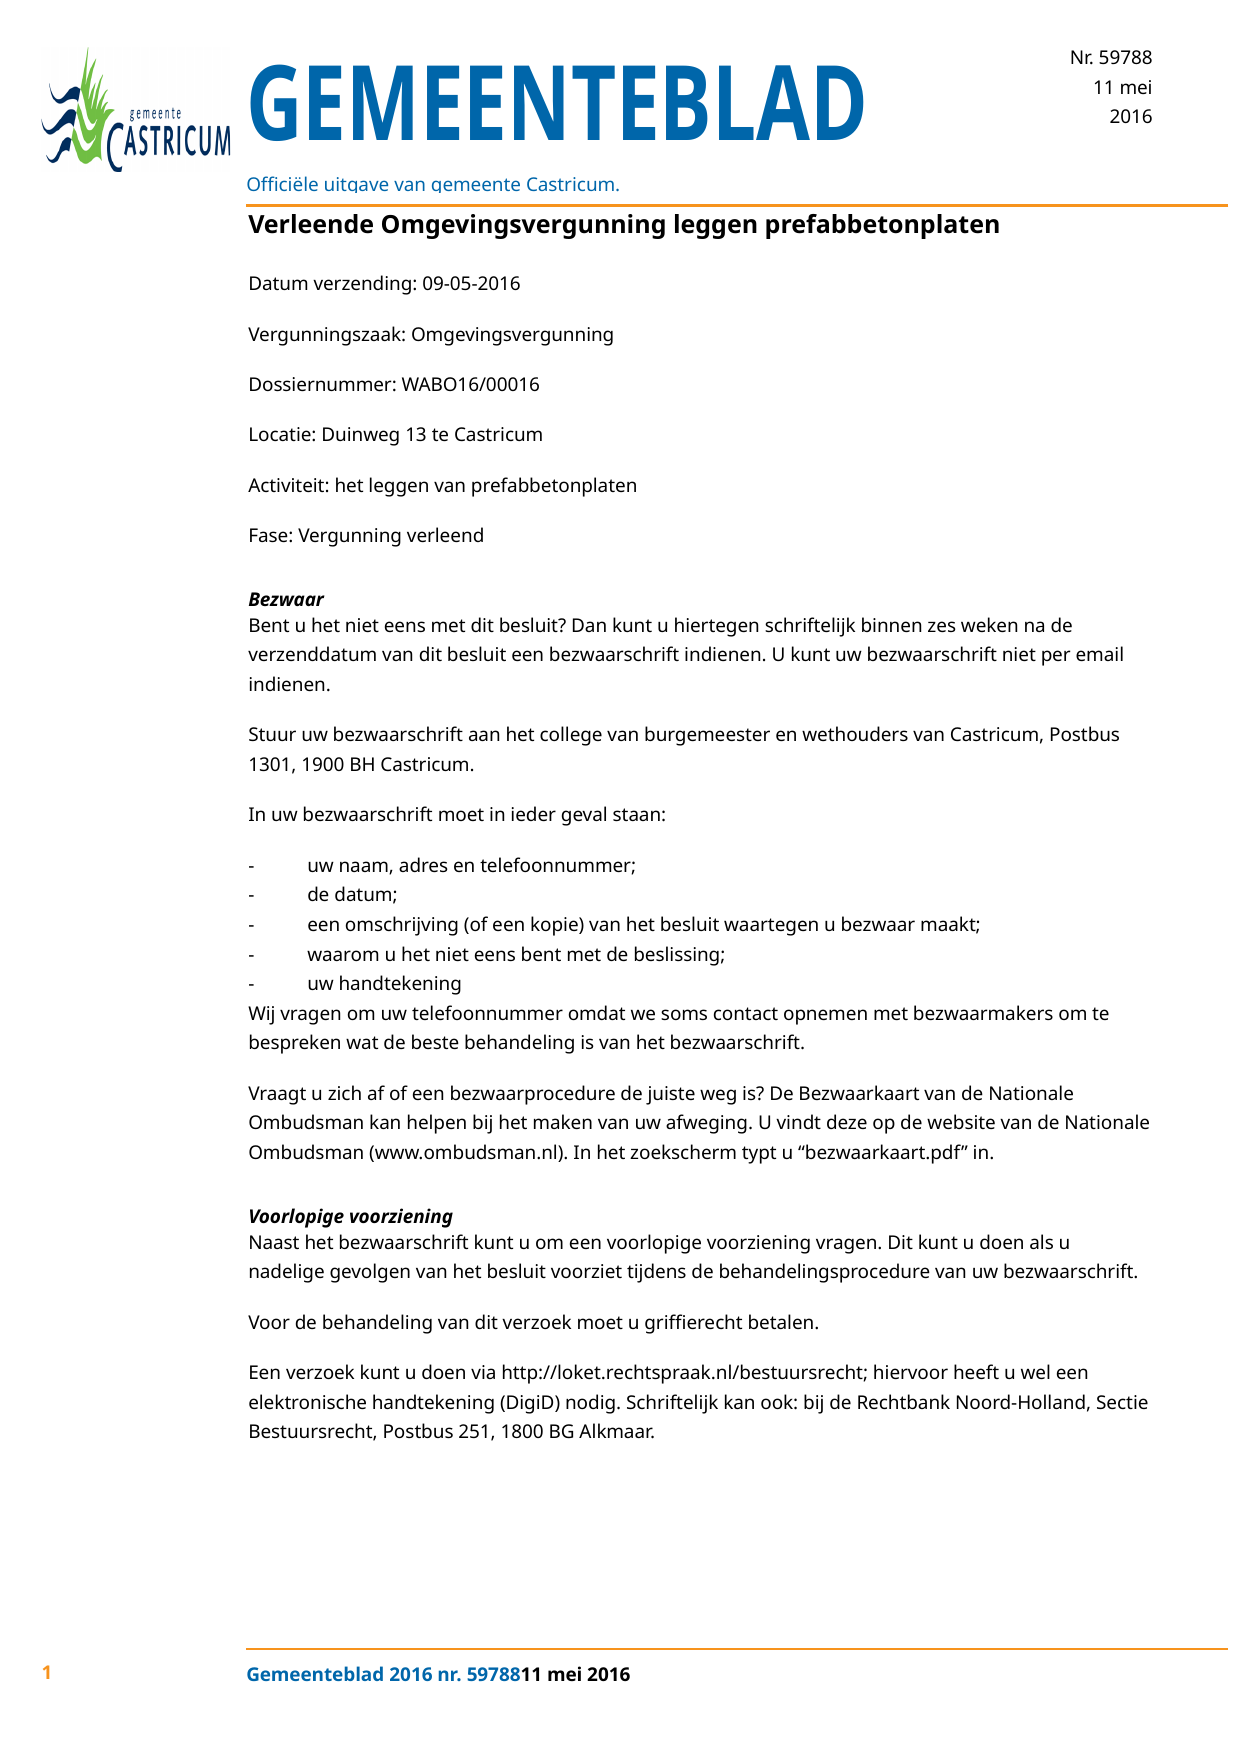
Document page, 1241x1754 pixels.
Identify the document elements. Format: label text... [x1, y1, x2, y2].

text Voor de behandeling van dit verzoek moet u griffierecht betalen. [248, 1309, 1152, 1334]
text Vergunningszaak: Omgevingsvergunning [248, 321, 1152, 346]
text Dossiernummer: WABO16/00016 [248, 371, 1152, 397]
list uw naam, adres en telefoonnummer; [248, 852, 1152, 878]
text Fase: Vergunning verleend [248, 522, 1152, 548]
text Stuur uw bezwaarschrift aan het college van burgemeester en wethouders van Castricum, Postbus 1301, 1900 BH Castricum. [248, 722, 1152, 777]
text Verleende Omgevingsvergunning leggen prefabbetonplaten [248, 207, 1152, 241]
text Activiteit: het leggen van prefabbetonplaten [248, 472, 1152, 498]
text Naast het bezwaarschrift kunt u om een voorlopige voorziening vragen. Dit kunt u doen als u nadelige gevolgen van het besluit voorziet tijdens de behandelingsprocedure van uw bezwaarschrift. [248, 1229, 1152, 1284]
list de datum; [248, 882, 1152, 907]
text Een verzoek kunt u doen via http://loket.rechtspraak.nl/bestuursrecht; hiervoor heeft u wel een elektronische handtekening (DigiD) nodig. Schriftelijk kan ook: bij de Rechtbank Noord-Holland, Sectie Bestuursrecht, Postbus 251, 1800 BG Alkmaar. [248, 1359, 1152, 1444]
picture [41, 47, 231, 172]
text Vraagt u zich af of een bezwaarprocedure de juiste weg is? De Bezwaarkaart van de Nationale Ombudsman kan helpen bij het maken van uw afweging. U vindt deze op de website van de Nationale Ombudsman (www.ombudsman.nl). In het zoekscherm typt u “bezwaarkaart.pdf” in. [248, 1080, 1152, 1165]
list uw handtekening [248, 970, 1152, 996]
text Wij vragen om uw telefoonnummer omdat we soms contact opnemen met bezwaarmakers om te bespreken wat de beste behandeling is van het bezwaarschrift. [248, 1000, 1152, 1055]
text Datum verzending: 09-05-2016 [248, 270, 1152, 296]
text Locatie: Duinweg 13 te Castricum [248, 422, 1152, 447]
text Bent u het niet eens met dit besluit? Dan kunt u hiertegen schriftelijk binnen zes weken na de verzenddatum van dit besluit een bezwaarschrift indienen. U kunt uw bezwaarschrift niet per email indienen. [248, 612, 1152, 697]
text Bezwaar [248, 586, 1152, 612]
text In uw bezwaarschrift moet in ieder geval staan: [248, 802, 1152, 827]
text Voorlopige voorziening [248, 1203, 1152, 1229]
list waarom u het niet eens bent met de beslissing; [248, 941, 1152, 967]
list een omschrijving (of een kopie) van het besluit waartegen u bezwaar maakt; [248, 911, 1152, 937]
